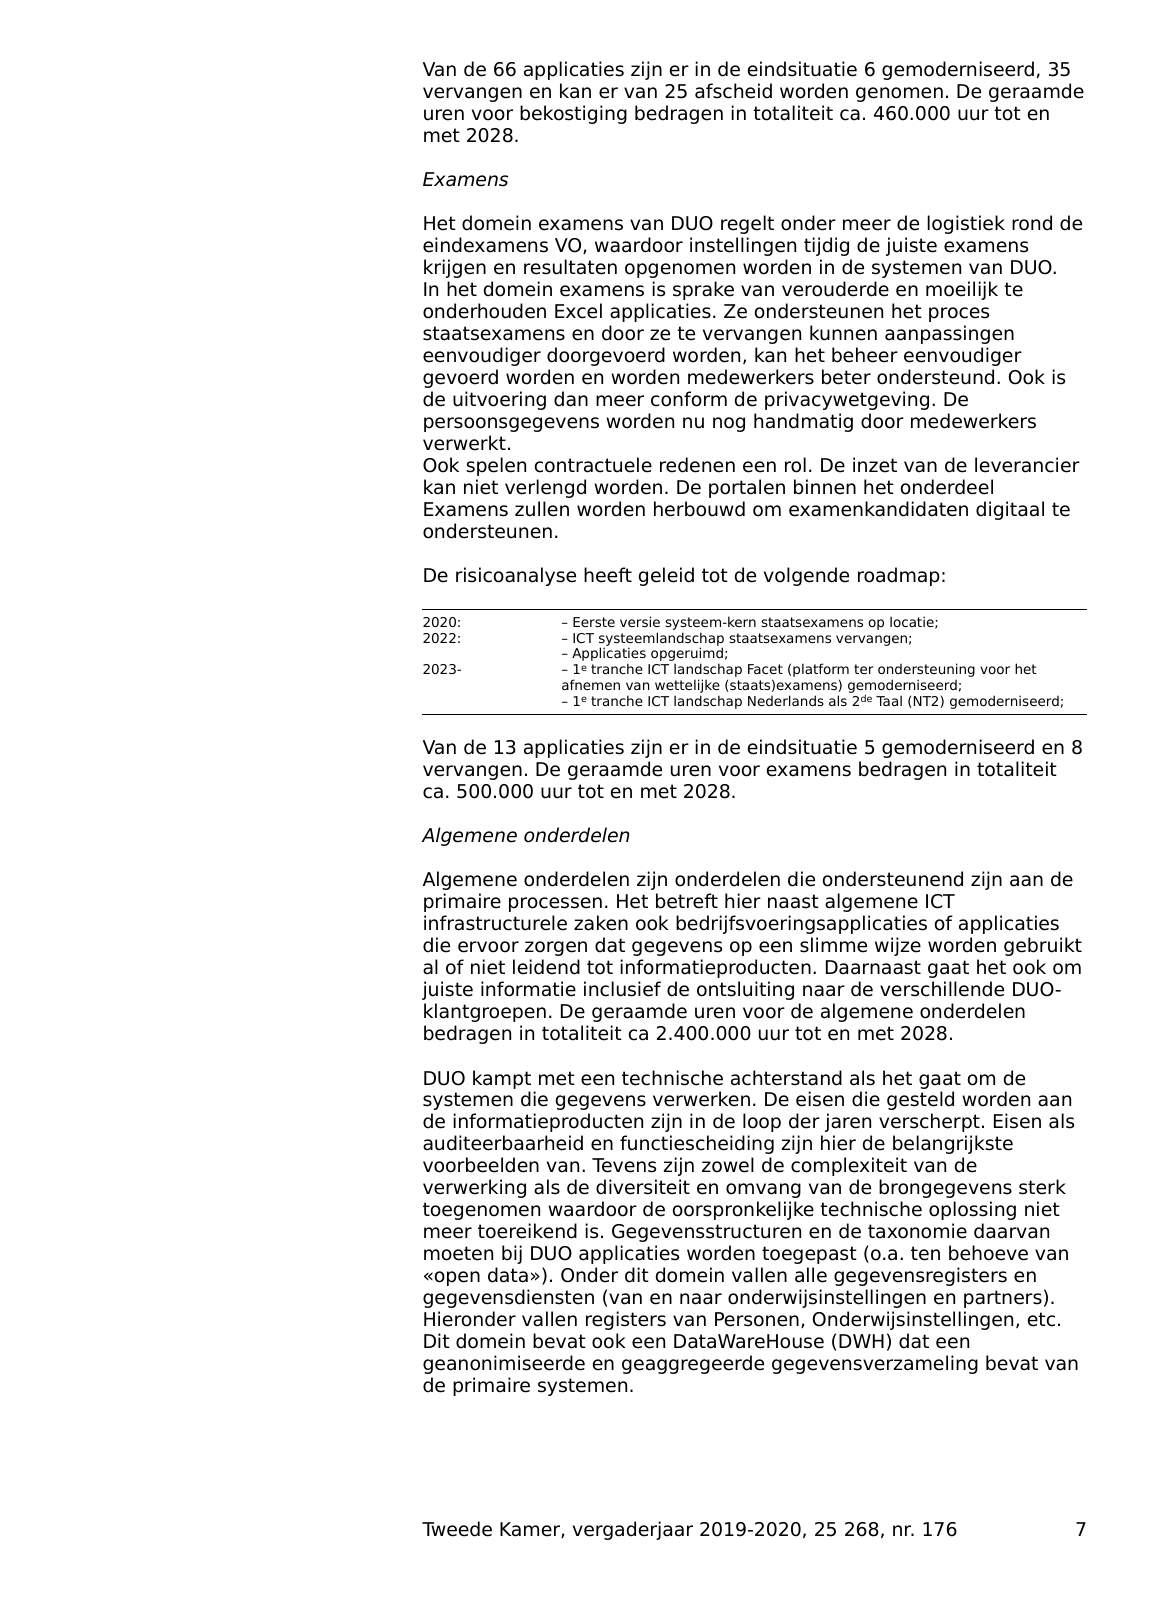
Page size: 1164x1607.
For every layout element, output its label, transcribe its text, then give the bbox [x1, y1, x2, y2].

table_cell [422, 694, 555, 714]
text DUO kampt met een technische achterstand als het gaat om de systemen die gegevens verwerken. De eisen die gesteld worden aan de informatieproducten zijn in de loop der jaren verscherpt. Eisen als auditeerbaarheid en functiescheiding zijn hier de belangrijkste voorbeelden van. Tevens zijn zowel de complexiteit van de verwerking als de diversiteit en omvang van de brongegevens sterk toegenomen waardoor de oorspronkelijke technische oplossing niet meer toereikend is. Gegevensstructuren en de taxonomie daarvan moeten bij DUO applicaties worden toegepast (o.a. ten behoeve van «open data»). Onder dit domein vallen alle gegevensregisters en gegevensdiensten (van en naar onderwijsinstellingen en partners). Hieronder vallen registers van Personen, Onderwijsinstellingen, etc. Dit domein bevat ook een DataWareHouse (DWH) dat een geanonimiseerde en geaggregeerde gegevensverzameling bevat van de primaire systemen. [422, 1067, 1087, 1397]
table_cell 2023- [422, 662, 555, 693]
table_cell – 1e tranche ICT landschap Facet (platform ter ondersteuning voor het afnemen van wettelijke (staats)examens) gemoderniseerd; [555, 662, 1087, 693]
subtitle Examens [422, 169, 1087, 191]
subtitle Algemene onderdelen [422, 825, 1087, 847]
text Algemene onderdelen zijn onderdelen die ondersteunend zijn aan de primaire processen. Het betreft hier naast algemene ICT infrastructurele zaken ook bedrijfsvoeringsapplicaties of applicaties die ervoor zorgen dat gegevens op een slimme wijze worden gebruikt al of niet leidend tot informatieproducten. Daarnaast gaat het ook om juiste informatie inclusief de ontsluiting naar de verschillende DUO-klantgroepen. De geraamde uren voor de algemene onderdelen bedragen in totaliteit ca 2.400.000 uur tot en met 2028. [422, 869, 1087, 1045]
text Het domein examens van DUO regelt onder meer de logistiek rond de eindexamens VO, waardoor instellingen tijdig de juiste examens krijgen en resultaten opgenomen worden in de systemen van DUO. [422, 213, 1087, 279]
text In het domein examens is sprake van verouderde en moeilijk te onderhouden Excel applicaties. Ze ondersteunen het proces staatsexamens en door ze te vervangen kunnen aanpassingen eenvoudiger doorgevoerd worden, kan het beheer eenvoudiger gevoerd worden en worden medewerkers beter ondersteund. Ook is de uitvoering dan meer conform de privacywetgeving. De persoonsgegevens worden nu nog handmatig door medewerkers verwerkt. [422, 279, 1087, 455]
table_cell – ICT systeemlandschap staatsexamens vervangen; – Applicaties opgeruimd; [555, 631, 1087, 662]
text De risicoanalyse heeft geleid tot de volgende roadmap: [422, 565, 1087, 587]
table_cell 2022: [422, 631, 555, 662]
text Van de 13 applicaties zijn er in de eindsituatie 5 gemoderniseerd en 8 vervangen. De geraamde uren voor examens bedragen in totaliteit ca. 500.000 uur tot en met 2028. [422, 737, 1087, 803]
text Ook spelen contractuele redenen een rol. De inzet van de leverancier kan niet verlengd worden. De portalen binnen het onderdeel Examens zullen worden herbouwd om examenkandidaten digitaal te ondersteunen. [422, 455, 1087, 543]
table_header – Eerste versie systeem-kern staatsexamens op locatie; [555, 610, 1087, 631]
table_header 2020: [422, 610, 555, 631]
text Van de 66 applicaties zijn er in de eindsituatie 6 gemoderniseerd, 35 vervangen en kan er van 25 afscheid worden genomen. De geraamde uren voor bekostiging bedragen in totaliteit ca. 460.000 uur tot en met 2028. [422, 59, 1087, 147]
table_cell – 1e tranche ICT landschap Nederlands als 2de Taal (NT2) gemoderniseerd; [555, 694, 1087, 714]
